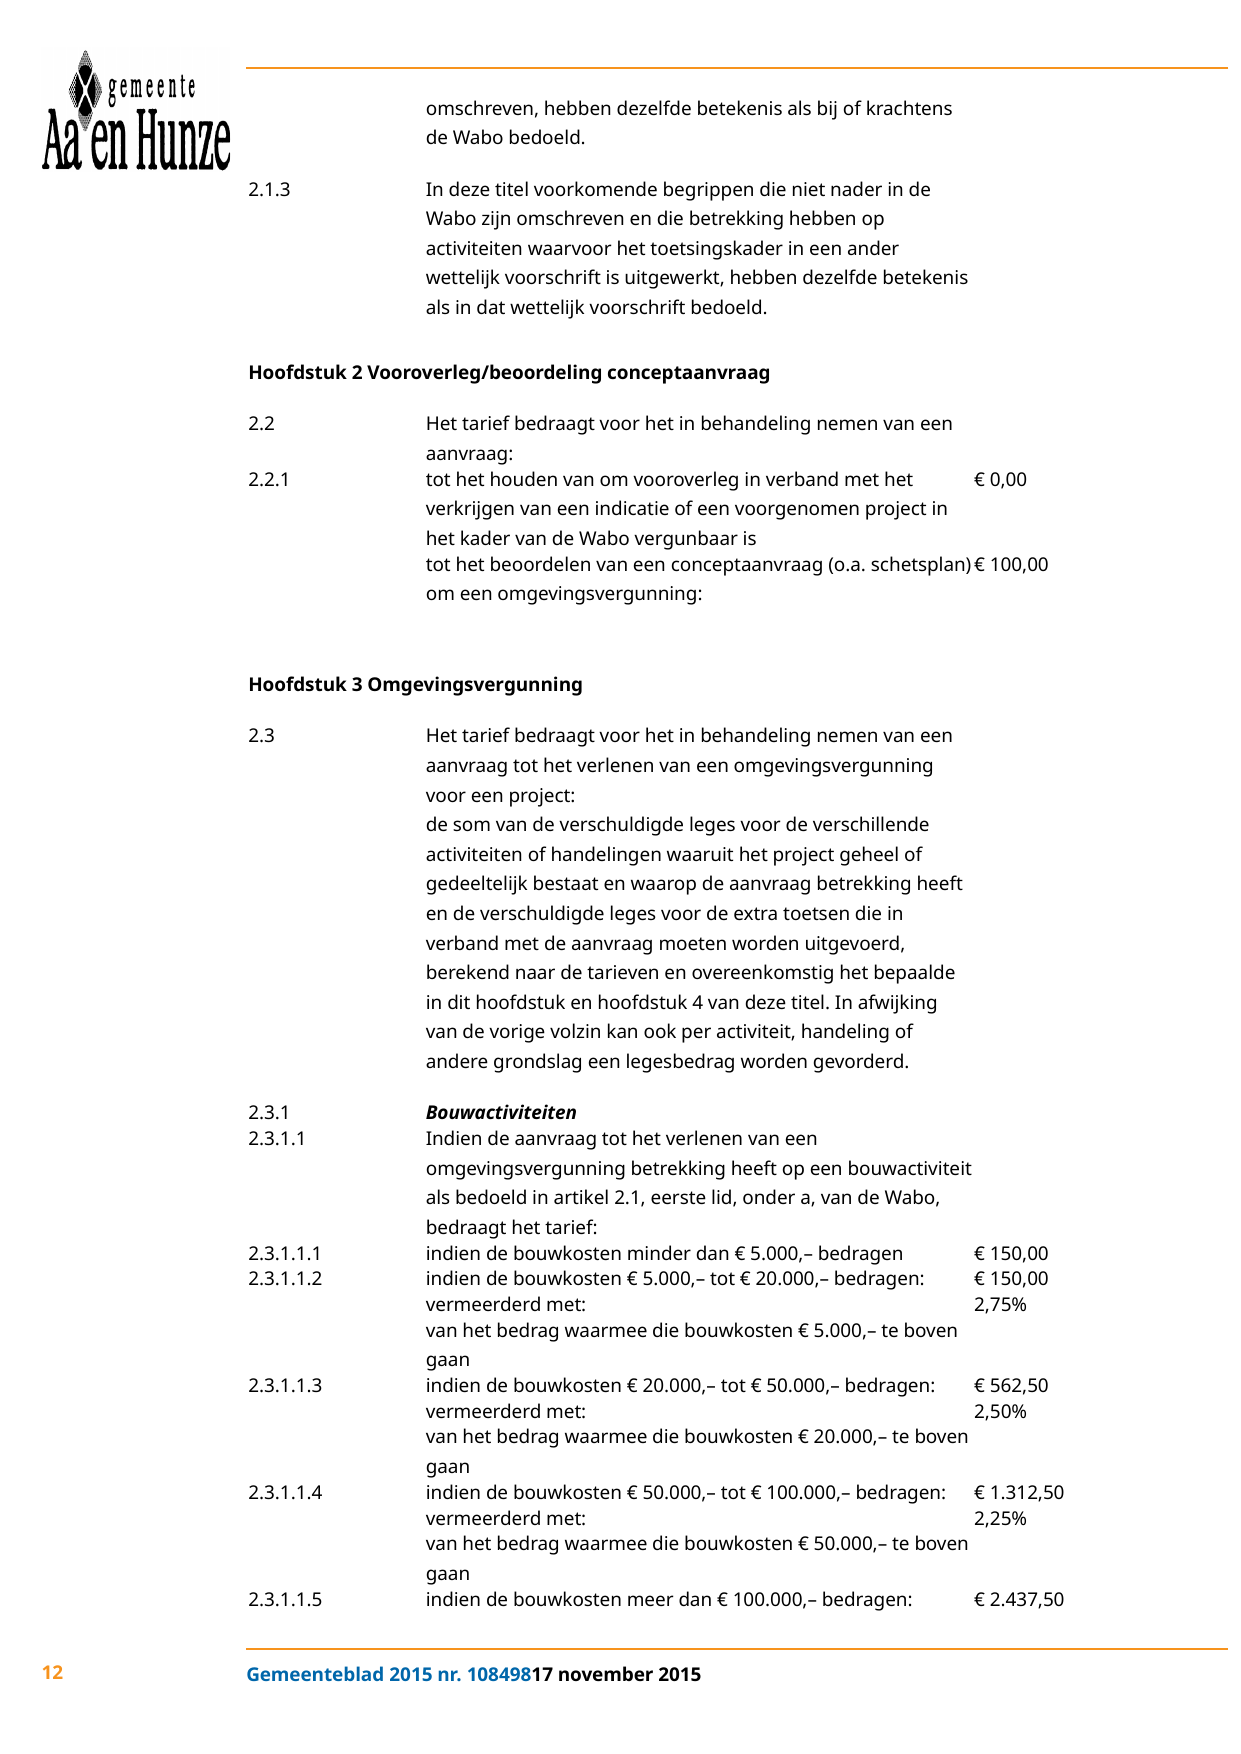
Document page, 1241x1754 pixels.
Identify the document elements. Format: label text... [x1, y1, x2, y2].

table_cell Indien de aanvraag tot het verlenen van een omgevingsvergunning betrekking heeft op een bouwactiviteit als bedoeld in artikel 2.1, eerste lid, onder a, van de Wabo, bedraagt het tarief: [426, 1125, 974, 1240]
table_cell indien de bouwkosten minder dan € 5.000,– bedragen [426, 1240, 974, 1265]
table_cell [974, 95, 1152, 150]
table_cell vermeerderd met: [426, 1398, 974, 1424]
table_header 2.2 [248, 411, 426, 466]
table_cell [974, 1074, 1152, 1099]
table_cell [248, 606, 426, 632]
table_cell 2.3.1.1 [248, 1125, 426, 1240]
table_cell [248, 1317, 426, 1372]
table_cell [974, 1530, 1152, 1586]
table_cell 2.3.1.1.4 [248, 1479, 426, 1505]
table_cell 2,50% [974, 1398, 1152, 1424]
table_cell 2.3.1.1.2 [248, 1265, 426, 1291]
table_cell [248, 1291, 426, 1317]
table_cell 2,75% [974, 1291, 1152, 1317]
table_cell € 562,50 [974, 1372, 1152, 1398]
table_cell indien de bouwkosten € 5.000,– tot € 20.000,– bedragen: [426, 1265, 974, 1291]
table_cell [248, 95, 426, 150]
table_cell 2,25% [974, 1505, 1152, 1530]
table_cell [248, 1505, 426, 1530]
table_cell Bouwactiviteiten [426, 1100, 974, 1125]
table_cell [426, 1074, 974, 1099]
table_cell omschreven, hebben dezelfde betekenis als bij of krachtens de Wabo bedoeld. [426, 95, 974, 150]
table_cell [248, 1398, 426, 1424]
text Hoofdstuk 2 Vooroverleg/beoordeling conceptaanvraag [248, 359, 1152, 385]
table_cell 2.3.1.1.5 [248, 1586, 426, 1611]
table_header [974, 411, 1152, 466]
table_cell [248, 551, 426, 606]
text Hoofdstuk 3 Omgevingsvergunning [248, 671, 1152, 697]
table_cell 2.3.1 [248, 1100, 426, 1125]
table_cell [248, 1424, 426, 1479]
picture [41, 47, 231, 172]
table_cell [974, 1100, 1152, 1125]
table_cell [974, 150, 1152, 176]
table_cell € 2.437,50 [974, 1586, 1152, 1611]
table_cell vermeerderd met: [426, 1291, 974, 1317]
table_header Het tarief bedraagt voor het in behandeling nemen van een aanvraag: [426, 411, 974, 466]
table_cell vermeerderd met: [426, 1505, 974, 1530]
table_cell indien de bouwkosten € 20.000,– tot € 50.000,– bedragen: [426, 1372, 974, 1398]
table_cell [248, 150, 426, 176]
table_cell [974, 176, 1152, 320]
table_cell [248, 1530, 426, 1586]
table_cell [248, 1074, 426, 1099]
table_cell [426, 150, 974, 176]
table_header [974, 723, 1152, 1074]
table_cell van het bedrag waarmee die bouwkosten € 50.000,– te boven gaan [426, 1530, 974, 1586]
table_cell [974, 1424, 1152, 1479]
table_cell 2.3.1.1.1 [248, 1240, 426, 1265]
table_cell tot het beoordelen van een conceptaanvraag (o.a. schetsplan) om een omgevingsvergunning: [426, 551, 974, 606]
table_cell indien de bouwkosten € 50.000,– tot € 100.000,– bedragen: [426, 1479, 974, 1505]
table_cell In deze titel voorkomende begrippen die niet nader in de Wabo zijn omschreven en die betrekking hebben op activiteiten waarvoor het toetsingskader in een ander wettelijk voorschrift is uitgewerkt, hebben dezelfde betekenis als in dat wettelijk voorschrift bedoeld. [426, 176, 974, 320]
table_cell tot het houden van om vooroverleg in verband met het verkrijgen van een indicatie of een voorgenomen project in het kader van de Wabo vergunbaar is [426, 466, 974, 551]
table_cell € 150,00 [974, 1240, 1152, 1265]
table_cell € 1.312,50 [974, 1479, 1152, 1505]
table_cell [426, 606, 974, 632]
table_cell [974, 606, 1152, 632]
table_cell indien de bouwkosten meer dan € 100.000,– bedragen: [426, 1586, 974, 1611]
table_cell [974, 1125, 1152, 1240]
table_cell 2.2.1 [248, 466, 426, 551]
table_cell van het bedrag waarmee die bouwkosten € 20.000,– te boven gaan [426, 1424, 974, 1479]
table_header Het tarief bedraagt voor het in behandeling nemen van een aanvraag tot het verlenen van een omgevingsvergunning voor een project: de som van de verschuldigde leges voor de verschillende activiteiten of handelingen waaruit het project geheel of gedeeltelijk bestaat en waarop de aanvraag betrekking heeft en de verschuldigde leges voor de extra toetsen die in verband met de aanvraag moeten worden uitgevoerd, berekend naar de tarieven en overeenkomstig het bepaalde in dit hoofdstuk en hoofdstuk 4 van deze titel. In afwijking van de vorige volzin kan ook per activiteit, handeling of andere grondslag een legesbedrag worden gevorderd. [426, 723, 974, 1074]
table_cell € 150,00 [974, 1265, 1152, 1291]
table_cell € 100,00 [974, 551, 1152, 606]
table_cell 2.3.1.1.3 [248, 1372, 426, 1398]
table_cell € 0,00 [974, 466, 1152, 551]
table_cell van het bedrag waarmee die bouwkosten € 5.000,– te boven gaan [426, 1317, 974, 1372]
table_header 2.3 [248, 723, 426, 1074]
table_cell [974, 1317, 1152, 1372]
table_cell 2.1.3 [248, 176, 426, 320]
